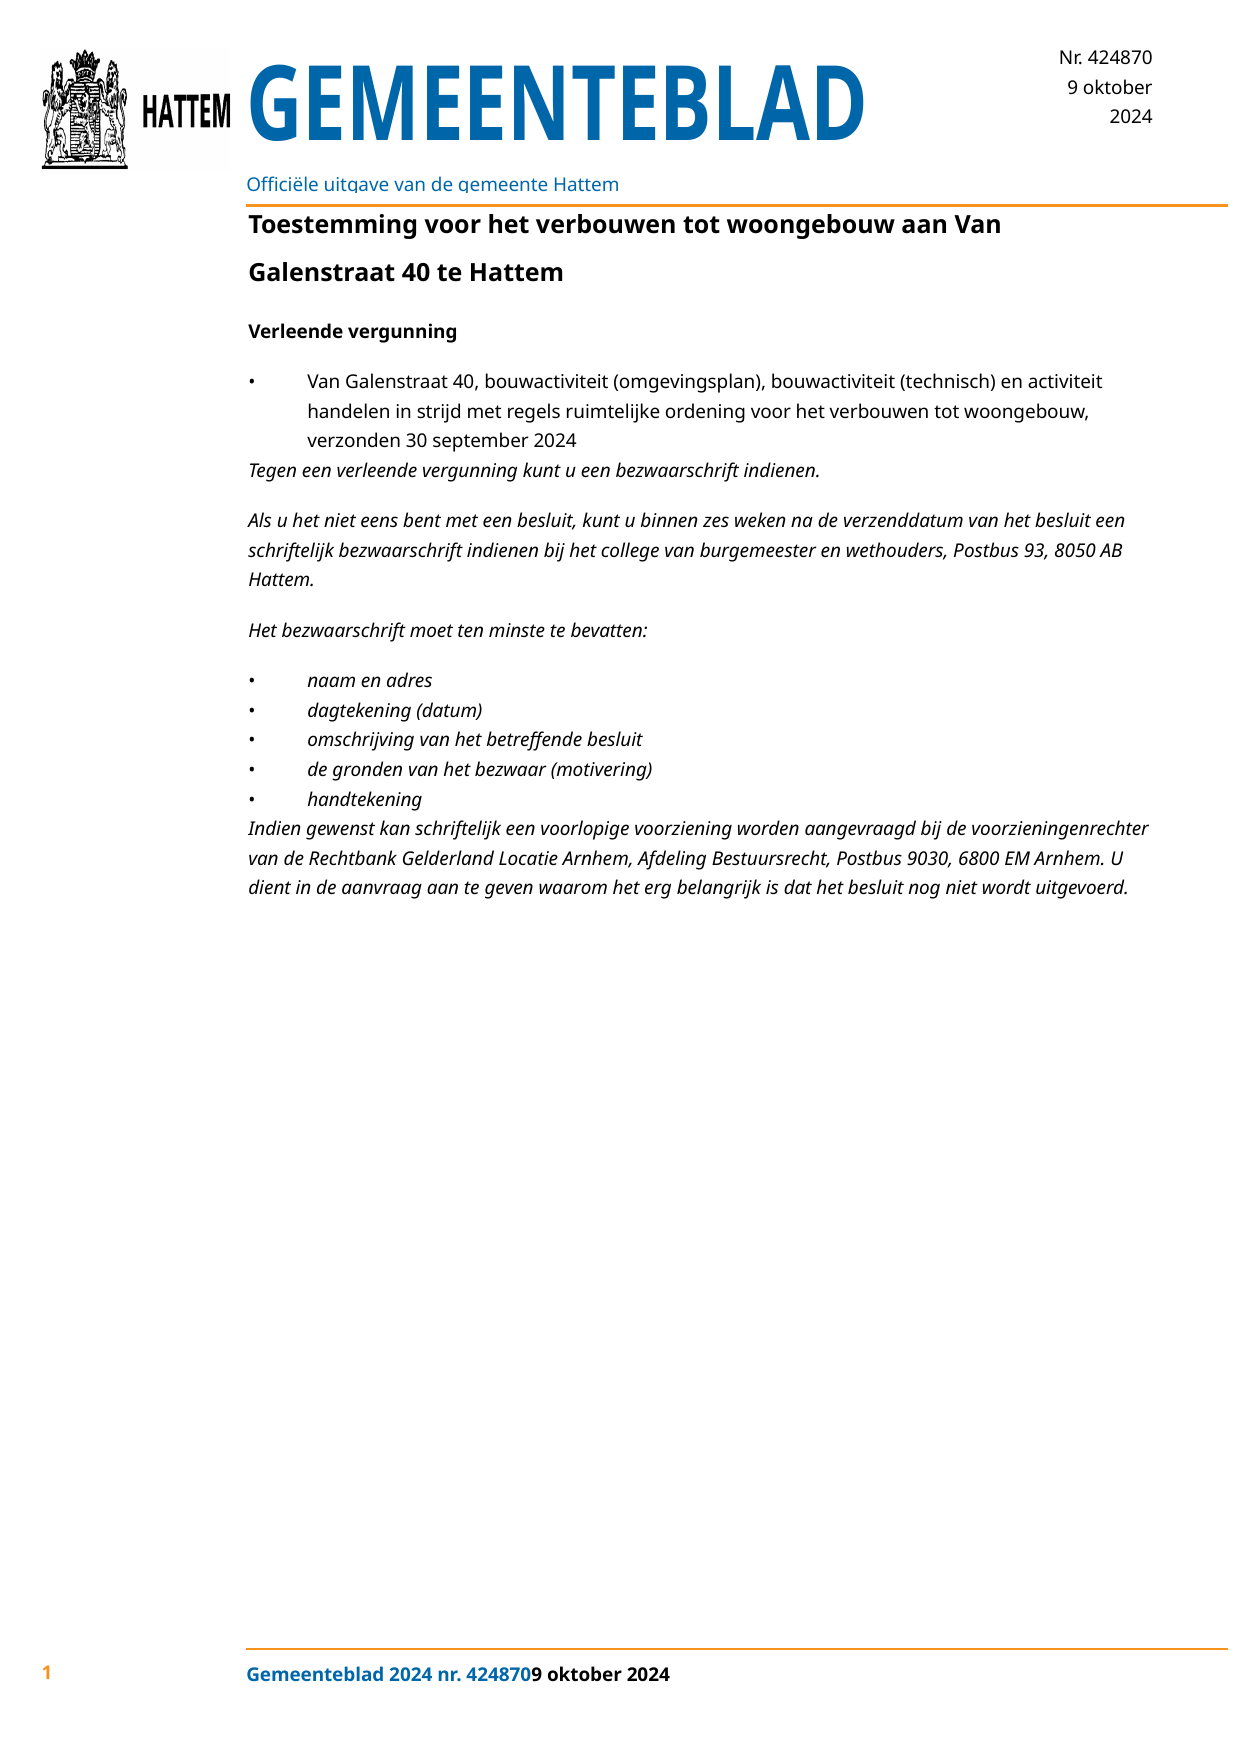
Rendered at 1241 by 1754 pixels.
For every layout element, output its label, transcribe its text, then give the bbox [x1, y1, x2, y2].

text Als u het niet eens bent met een besluit, kunt u binnen zes weken na de verzenddatum van het besluit een schriftelijk bezwaarschrift indienen bij het college van burgemeester en wethouders, Postbus 93, 8050 AB Hattem. [248, 507, 1152, 592]
text Verleende vergunning [248, 318, 1152, 344]
text Toestemming voor het verbouwen tot woongebouw aan Van Galenstraat 40 te Hattem [248, 207, 1152, 288]
list Van Galenstraat 40, bouwactiviteit (omgevingsplan), bouwactiviteit (technisch) en activiteit handelen in strijd met regels ruimtelijke ordening voor het verbouwen tot woongebouw, verzonden 30 september 2024 [248, 368, 1152, 453]
picture [41, 47, 231, 172]
text Tegen een verleende vergunning kunt u een bezwaarschrift indienen. [248, 457, 1152, 483]
list dagtekening (datum) [248, 697, 1152, 723]
list de gronden van het bezwaar (motivering) [248, 756, 1152, 782]
text Indien gewenst kan schriftelijk een voorlopige voorziening worden aangevraagd bij de voorzieningenrechter van de Rechtbank Gelderland Locatie Arnhem, Afdeling Bestuursrecht, Postbus 9030, 6800 EM Arnhem. U dient in de aanvraag aan te geven waarom het erg belangrijk is dat het besluit nog niet wordt uitgevoerd. [248, 815, 1152, 900]
list omschrijving van het betreffende besluit [248, 727, 1152, 752]
text Het bezwaarschrift moet ten minste te bevatten: [248, 617, 1152, 643]
list handtekening [248, 786, 1152, 812]
list naam en adres [248, 667, 1152, 693]
